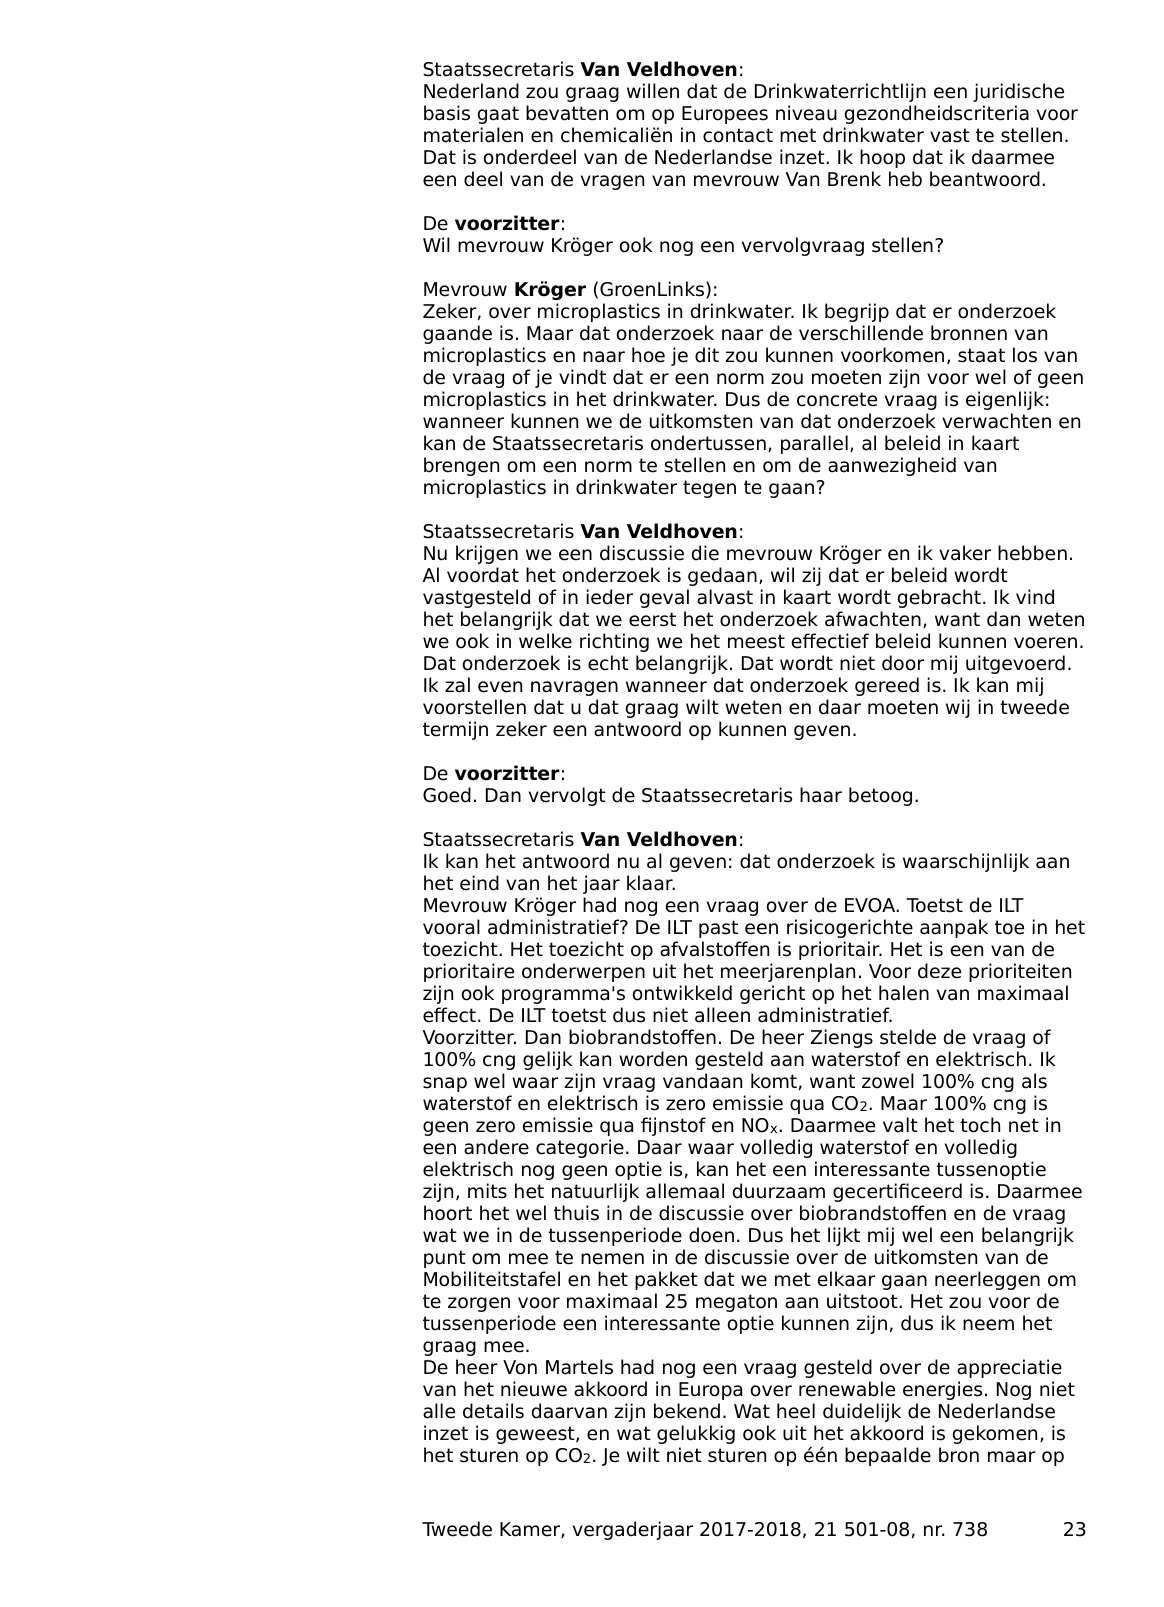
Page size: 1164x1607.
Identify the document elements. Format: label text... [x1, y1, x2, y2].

text De voorzitter: [422, 763, 1087, 785]
text De heer Von Martels had nog een vraag gesteld over de appreciatie van het nieuwe akkoord in Europa over renewable energies. Nog niet alle details daarvan zijn bekend. Wat heel duidelijk de Nederlandse inzet is geweest, en wat gelukkig ook uit het akkoord is gekomen, is het sturen op CO2. Je wilt niet sturen op één bepaalde bron maar op [422, 1357, 1087, 1467]
text Voorzitter. Dan biobrandstoffen. De heer Ziengs stelde de vraag of 100% cng gelijk kan worden gesteld aan waterstof en elektrisch. Ik snap wel waar zijn vraag vandaan komt, want zowel 100% cng als waterstof en elektrisch is zero emissie qua CO2. Maar 100% cng is geen zero emissie qua fijnstof en NOx. Daarmee valt het toch net in een andere categorie. Daar waar volledig waterstof en volledig elektrisch nog geen optie is, kan het een interessante tussenoptie zijn, mits het natuurlijk allemaal duurzaam gecertificeerd is. Daarmee hoort het wel thuis in de discussie over biobrandstoffen en de vraag wat we in de tussenperiode doen. Dus het lijkt mij wel een belangrijk punt om mee te nemen in de discussie over de uitkomsten van de Mobiliteitstafel en het pakket dat we met elkaar gaan neerleggen om te zorgen voor maximaal 25 megaton aan uitstoot. Het zou voor de tussenperiode een interessante optie kunnen zijn, dus ik neem het graag mee. [422, 1027, 1087, 1357]
text Staatssecretaris Van Veldhoven: [422, 59, 1087, 81]
text Ik kan het antwoord nu al geven: dat onderzoek is waarschijnlijk aan het eind van het jaar klaar. [422, 851, 1087, 895]
text Goed. Dan vervolgt de Staatssecretaris haar betoog. [422, 785, 1087, 807]
text Staatssecretaris Van Veldhoven: [422, 829, 1087, 851]
text Mevrouw Kröger (GroenLinks): [422, 279, 1087, 301]
text Nu krijgen we een discussie die mevrouw Kröger en ik vaker hebben. Al voordat het onderzoek is gedaan, wil zij dat er beleid wordt vastgesteld of in ieder geval alvast in kaart wordt gebracht. Ik vind het belangrijk dat we eerst het onderzoek afwachten, want dan weten we ook in welke richting we het meest effectief beleid kunnen voeren. Dat onderzoek is echt belangrijk. Dat wordt niet door mij uitgevoerd. Ik zal even navragen wanneer dat onderzoek gereed is. Ik kan mij voorstellen dat u dat graag wilt weten en daar moeten wij in tweede termijn zeker een antwoord op kunnen geven. [422, 543, 1087, 741]
text Wil mevrouw Kröger ook nog een vervolgvraag stellen? [422, 235, 1087, 257]
text Zeker, over microplastics in drinkwater. Ik begrijp dat er onderzoek gaande is. Maar dat onderzoek naar de verschillende bronnen van microplastics en naar hoe je dit zou kunnen voorkomen, staat los van de vraag of je vindt dat er een norm zou moeten zijn voor wel of geen microplastics in het drinkwater. Dus de concrete vraag is eigenlijk: wanneer kunnen we de uitkomsten van dat onderzoek verwachten en kan de Staatssecretaris ondertussen, parallel, al beleid in kaart brengen om een norm te stellen en om de aanwezigheid van microplastics in drinkwater tegen te gaan? [422, 301, 1087, 499]
text Staatssecretaris Van Veldhoven: [422, 521, 1087, 543]
text Nederland zou graag willen dat de Drinkwaterrichtlijn een juridische basis gaat bevatten om op Europees niveau gezondheidscriteria voor materialen en chemicaliën in contact met drinkwater vast te stellen. Dat is onderdeel van de Nederlandse inzet. Ik hoop dat ik daarmee een deel van de vragen van mevrouw Van Brenk heb beantwoord. [422, 81, 1087, 191]
text Mevrouw Kröger had nog een vraag over de EVOA. Toetst de ILT vooral administratief? De ILT past een risicogerichte aanpak toe in het toezicht. Het toezicht op afvalstoffen is prioritair. Het is een van de prioritaire onderwerpen uit het meerjarenplan. Voor deze prioriteiten zijn ook programma's ontwikkeld gericht op het halen van maximaal effect. De ILT toetst dus niet alleen administratief. [422, 895, 1087, 1027]
text De voorzitter: [422, 213, 1087, 235]
